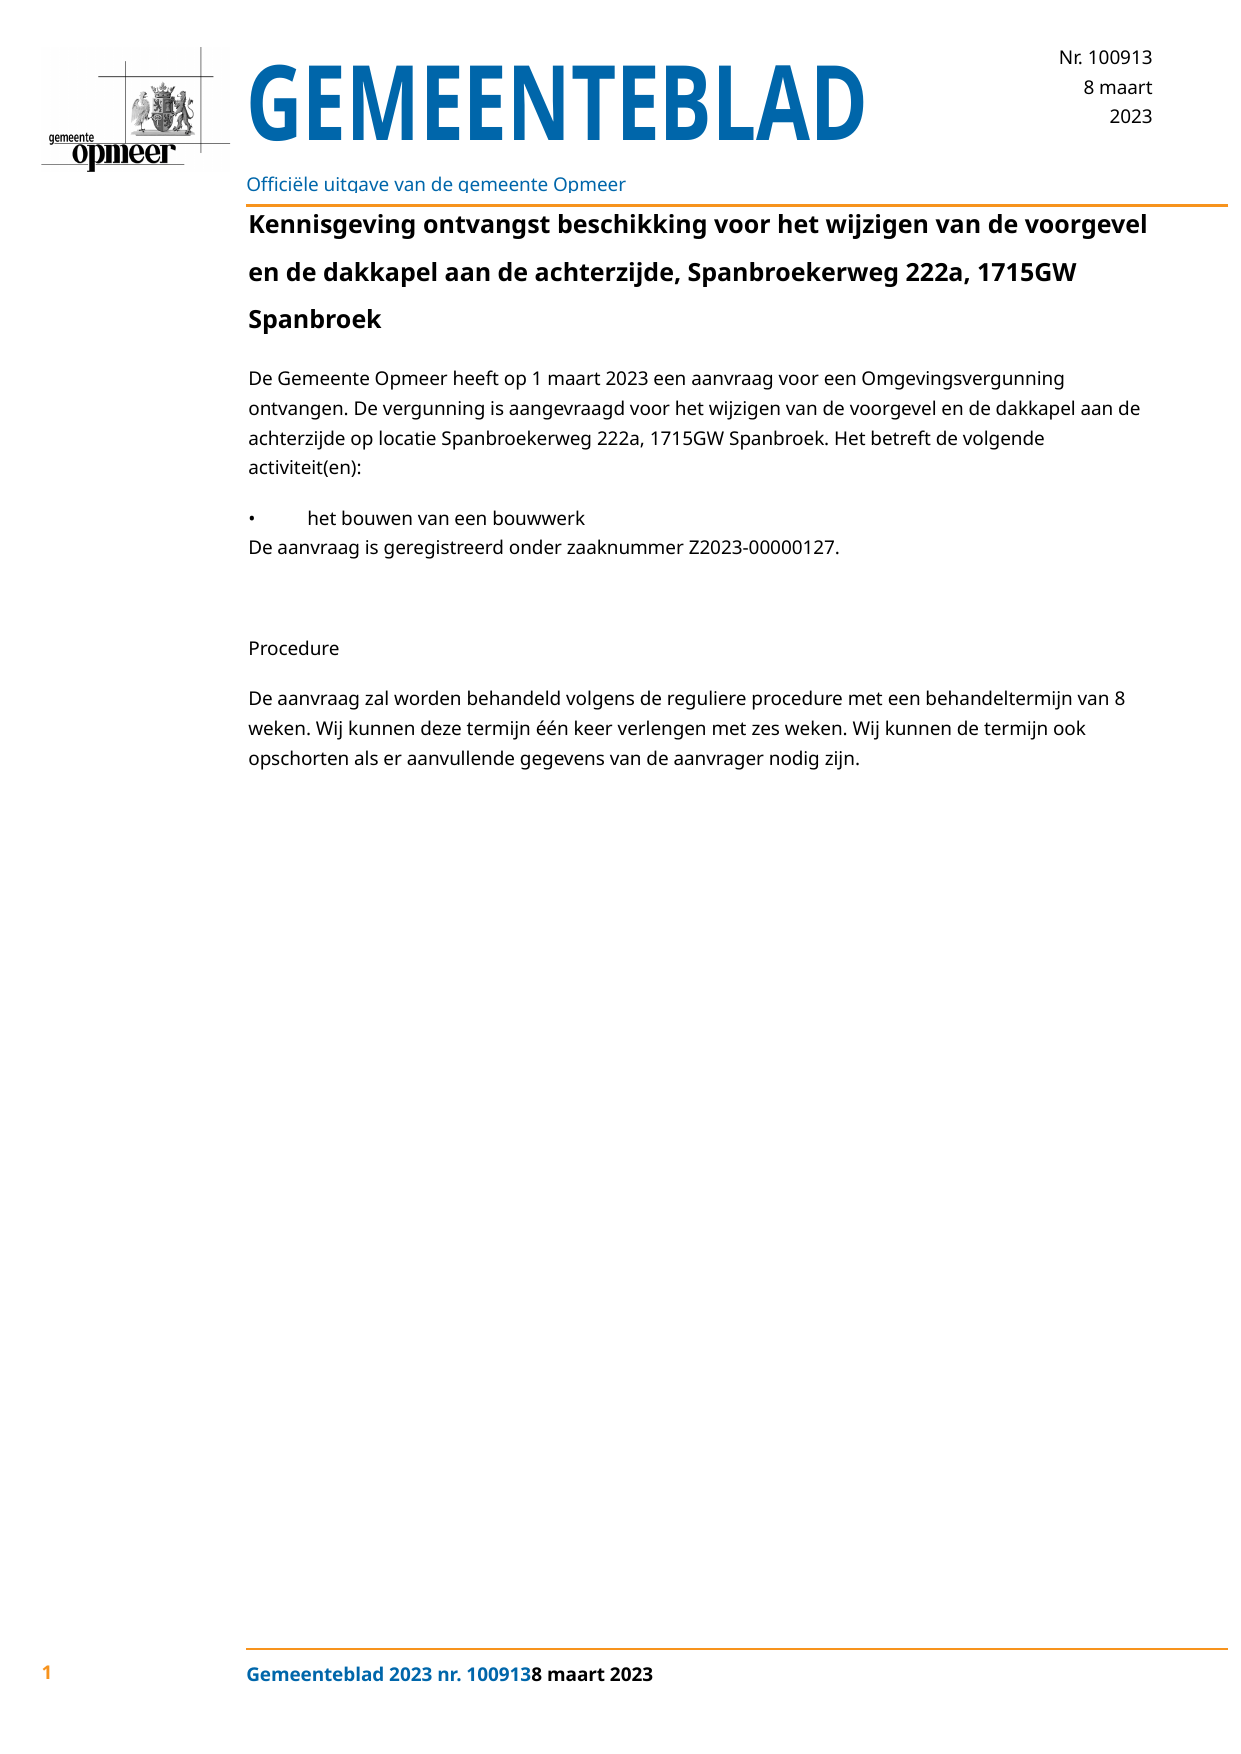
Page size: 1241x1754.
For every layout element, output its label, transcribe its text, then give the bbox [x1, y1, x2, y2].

text Procedure [248, 635, 1152, 661]
text De aanvraag zal worden behandeld volgens de reguliere procedure met een behandeltermijn van 8 weken. Wij kunnen deze termijn één keer verlengen met zes weken. Wij kunnen de termijn ook opschorten als er aanvullende gegevens van de aanvrager nodig zijn. [248, 686, 1152, 770]
text Kennisgeving ontvangst beschikking voor het wijzigen van de voorgevel en de dakkapel aan de achterzijde, Spanbroekerweg 222a, 1715GW Spanbroek [248, 207, 1152, 336]
picture [41, 47, 231, 172]
text De Gemeente Opmeer heeft op 1 maart 2023 een aanvraag voor een Omgevingsvergunning ontvangen. De vergunning is aangevraagd voor het wijzigen van de voorgevel en de dakkapel aan de achterzijde op locatie Spanbroekerweg 222a, 1715GW Spanbroek. Het betreft de volgende activiteit(en): [248, 366, 1152, 480]
text De aanvraag is geregistreerd onder zaaknummer Z2023-00000127. [248, 534, 1152, 560]
list het bouwen van een bouwwerk [248, 505, 1152, 530]
